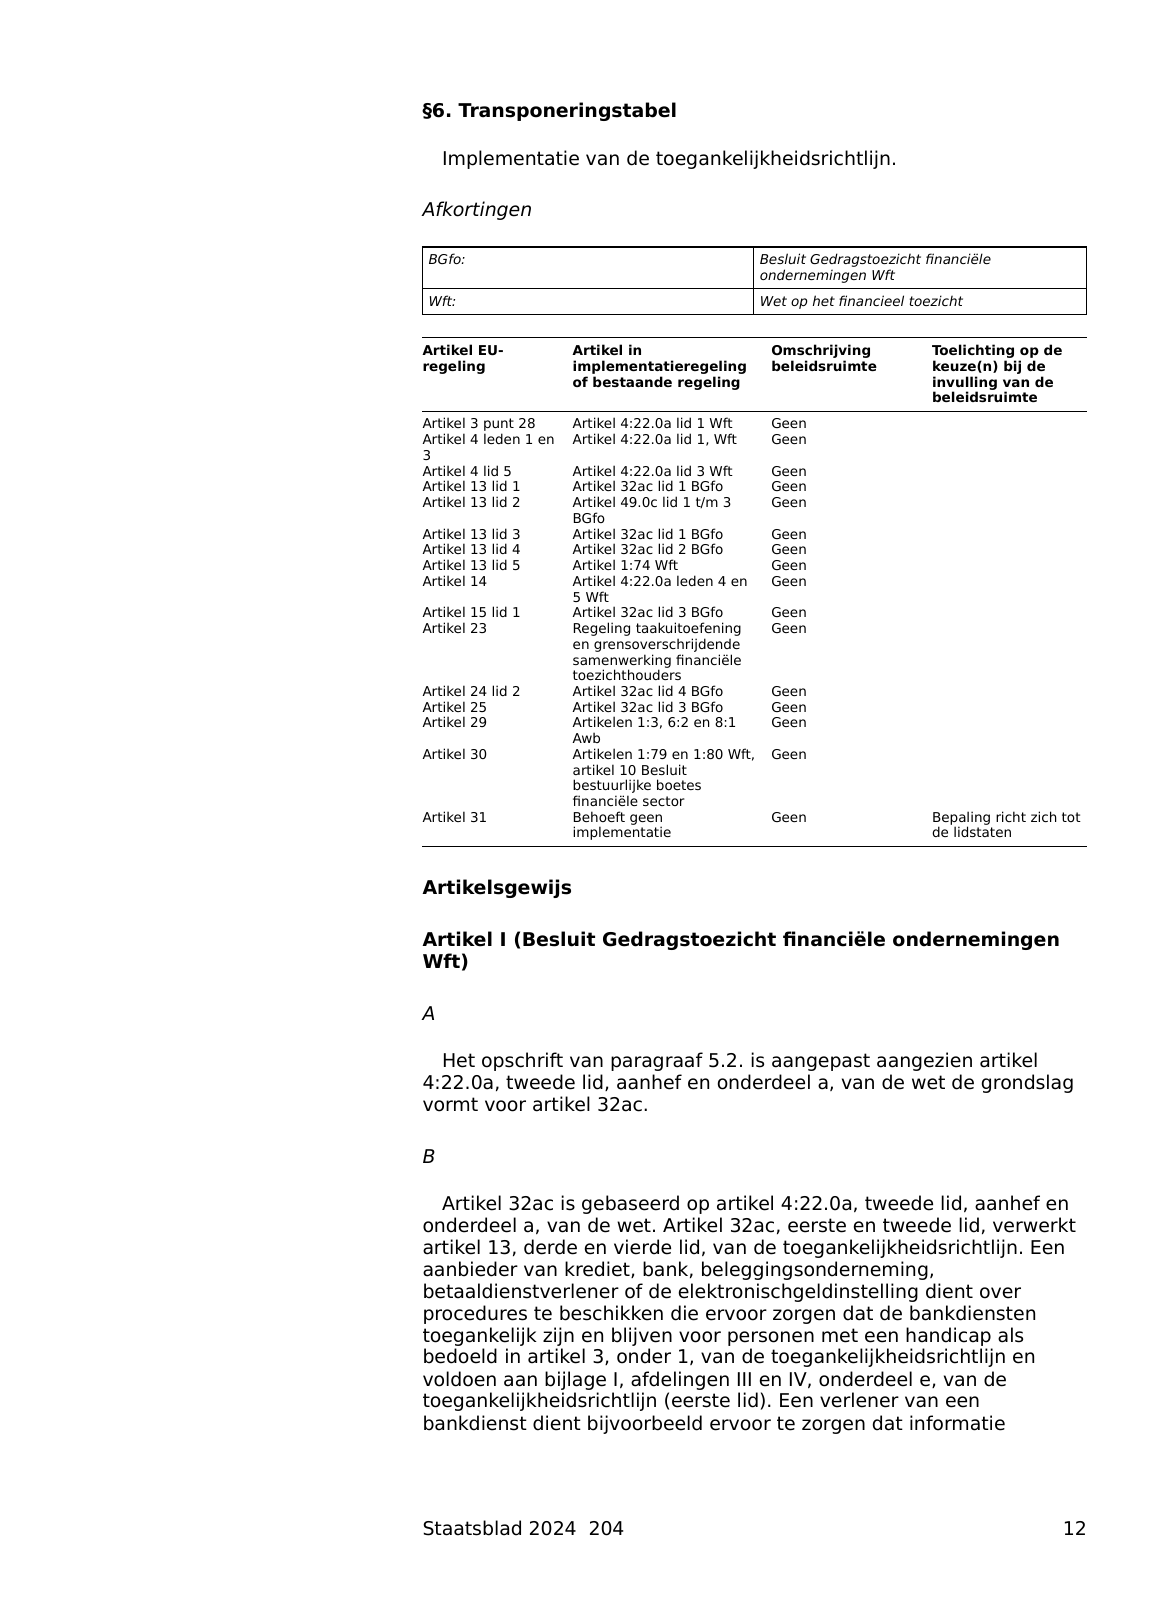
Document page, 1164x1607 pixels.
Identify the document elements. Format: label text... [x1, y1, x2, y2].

table_cell Artikel 4 leden 1 en 3 [422, 432, 567, 463]
table_cell Artikel 13 lid 5 [422, 558, 567, 574]
table_cell [926, 479, 1087, 495]
table_cell Geen [765, 747, 926, 809]
text Artikel 32ac is gebaseerd op artikel 4:22.0a, tweede lid, aanhef en onderdeel a, van de wet. Artikel 32ac, eerste en tweede lid, verwerkt artikel 13, derde en vierde lid, van de toegankelijkheidsrichtlijn. Een aanbieder van krediet, bank, beleggingsonderneming, betaaldienstverlener of de elektronischgeldinstelling dient over procedures te beschikken die ervoor zorgen dat de bankdiensten toegankelijk zijn en blijven voor personen met een handicap als bedoeld in artikel 3, onder 1, van de toegankelijkheidsrichtlijn en voldoen aan bijlage I, afdelingen III en IV, onderdeel e, van de toegankelijkheidsrichtlijn (eerste lid). Een verlener van een bankdienst dient bijvoorbeeld ervoor te zorgen dat informatie [422, 1193, 1087, 1434]
subtitle Artikelsgewijs [422, 877, 1087, 899]
table_cell Artikel 25 [422, 700, 567, 715]
table_header Besluit Gedragstoezicht financiële ondernemingen Wft [754, 248, 1086, 288]
table_cell Artikel 32ac lid 3 BGfo [567, 700, 765, 715]
table_cell Behoeft geen implementatie [567, 810, 765, 846]
table_cell Artikel 4:22.0a lid 1, Wft [567, 432, 765, 463]
table_cell Wft: [423, 289, 753, 314]
table_cell Artikel 13 lid 2 [422, 495, 567, 526]
table_cell [926, 605, 1087, 621]
table_cell [926, 621, 1087, 684]
table_header Toelichting op de keuze(n) bij de invulling van de beleidsruimte [926, 338, 1087, 411]
table_cell Artikel 3 punt 28 [422, 412, 567, 432]
table_cell Geen [765, 715, 926, 747]
table_cell [926, 700, 1087, 715]
table_cell Artikel 1:74 Wft [567, 558, 765, 574]
table_cell Artikel 30 [422, 747, 567, 809]
table_cell [926, 558, 1087, 574]
table_cell Geen [765, 432, 926, 463]
table_header Artikel in implementatieregeling of bestaande regeling [567, 338, 765, 411]
subtitle Afkortingen [422, 199, 1087, 221]
table_cell Geen [765, 412, 926, 432]
table_cell Artikelen 1:3, 6:2 en 8:1 Awb [567, 715, 765, 747]
table_cell [926, 747, 1087, 809]
table_cell Artikel 24 lid 2 [422, 684, 567, 699]
table_cell Artikel 32ac lid 3 BGfo [567, 605, 765, 621]
table_cell [926, 542, 1087, 558]
table_cell Bepaling richt zich tot de lidstaten [926, 810, 1087, 846]
table_header BGfo: [423, 248, 753, 288]
table_cell [926, 715, 1087, 747]
table_cell Regeling taakuitoefening en grensoverschrijdende samenwerking financiële toezichthouders [567, 621, 765, 684]
table_cell Geen [765, 542, 926, 558]
table_cell Geen [765, 605, 926, 621]
table_cell [926, 464, 1087, 479]
table_cell Artikel 13 lid 4 [422, 542, 567, 558]
table_cell Artikel 4 lid 5 [422, 464, 567, 479]
table_cell Artikel 32ac lid 1 BGfo [567, 479, 765, 495]
table_cell Geen [765, 558, 926, 574]
table_cell [926, 432, 1087, 463]
table_cell Geen [765, 810, 926, 846]
table_cell [926, 574, 1087, 605]
table_cell Artikel 32ac lid 4 BGfo [567, 684, 765, 699]
text Het opschrift van paragraaf 5.2. is aangepast aangezien artikel 4:22.0a, tweede lid, aanhef en onderdeel a, van de wet de grondslag vormt voor artikel 32ac. [422, 1050, 1087, 1116]
table_cell Artikel 23 [422, 621, 567, 684]
table_cell Artikel 13 lid 3 [422, 526, 567, 542]
table_cell Artikel 15 lid 1 [422, 605, 567, 621]
table_cell Geen [765, 574, 926, 605]
table_header Omschrijving beleidsruimte [765, 338, 926, 411]
table_cell Wet op het financieel toezicht [754, 289, 1086, 314]
table_cell Geen [765, 684, 926, 699]
table_header Artikel EU-regeling [422, 338, 567, 411]
subtitle B [422, 1146, 1087, 1168]
table_cell Geen [765, 700, 926, 715]
table_cell Artikel 13 lid 1 [422, 479, 567, 495]
table_cell Artikel 31 [422, 810, 567, 846]
table_cell Geen [765, 479, 926, 495]
table_cell Artikel 32ac lid 1 BGfo [567, 526, 765, 542]
table_cell [926, 412, 1087, 432]
table_cell Geen [765, 495, 926, 526]
subtitle §6. Transponeringstabel [422, 100, 1087, 122]
text Implementatie van de toegankelijkheidsrichtlijn. [422, 147, 1087, 169]
table_cell Geen [765, 464, 926, 479]
subtitle A [422, 1003, 1087, 1025]
table_cell Artikel 4:22.0a lid 3 Wft [567, 464, 765, 479]
table_cell Artikel 49.0c lid 1 t/m 3 BGfo [567, 495, 765, 526]
table_cell Geen [765, 621, 926, 684]
subtitle Artikel I (Besluit Gedragstoezicht financiële ondernemingen Wft) [422, 929, 1087, 973]
table_cell Artikel 29 [422, 715, 567, 747]
table_cell Artikel 32ac lid 2 BGfo [567, 542, 765, 558]
table_cell Geen [765, 526, 926, 542]
table_cell [926, 526, 1087, 542]
table_cell [926, 495, 1087, 526]
table_cell Artikelen 1:79 en 1:80 Wft, artikel 10 Besluit bestuurlijke boetes financiële sector [567, 747, 765, 809]
table_cell Artikel 4:22.0a lid 1 Wft [567, 412, 765, 432]
table_cell [926, 684, 1087, 699]
table_cell Artikel 14 [422, 574, 567, 605]
table_cell Artikel 4:22.0a leden 4 en 5 Wft [567, 574, 765, 605]
